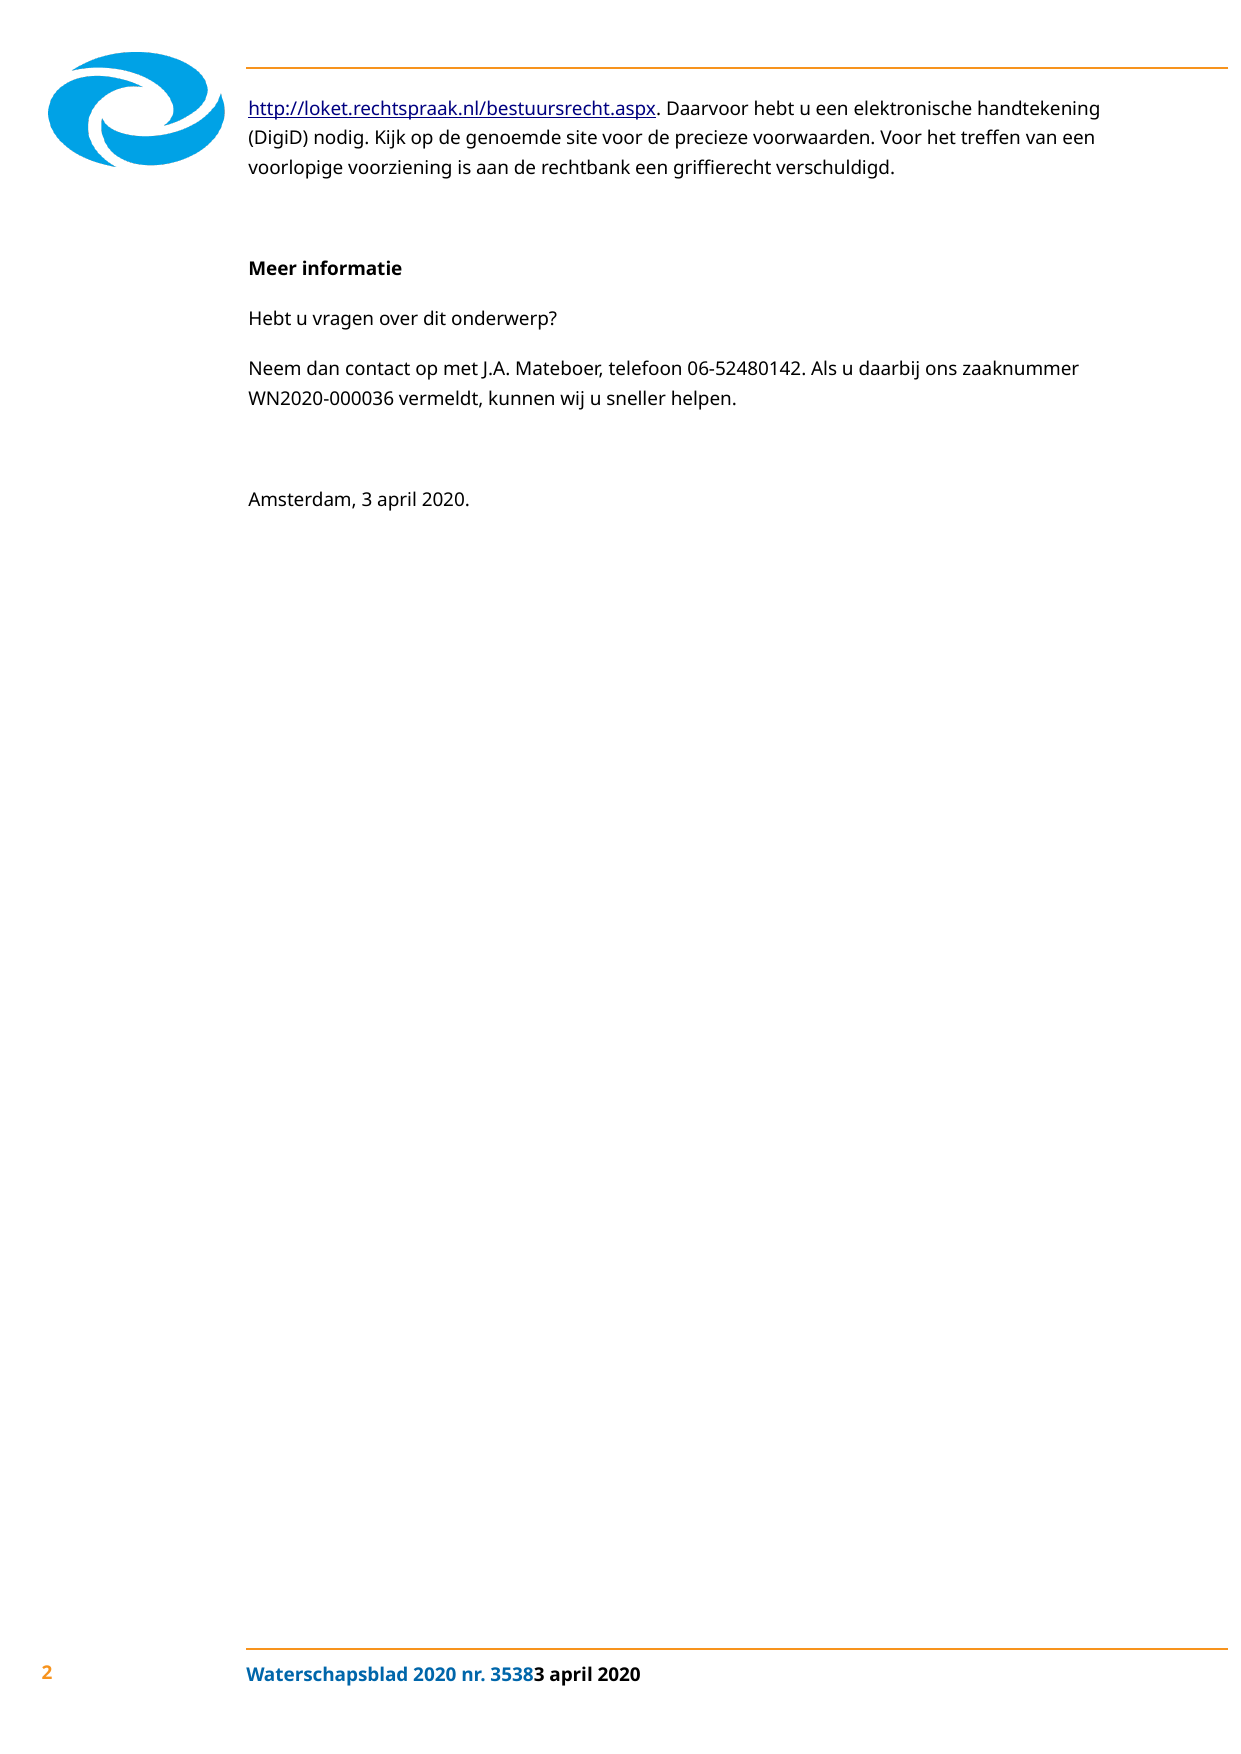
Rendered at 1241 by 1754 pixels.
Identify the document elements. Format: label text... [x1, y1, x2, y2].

picture [41, 47, 231, 172]
text Amsterdam, 3 april 2020. [248, 486, 1152, 512]
text Hebt u vragen over dit onderwerp? [248, 305, 1152, 331]
text Meer informatie [248, 255, 1152, 281]
text http://loket.rechtspraak.nl/bestuursrecht.aspx. Daarvoor hebt u een elektronische handtekening (DigiD) nodig. Kijk op de genoemde site voor de precieze voorwaarden. Voor het treffen van een voorlopige voorziening is aan de rechtbank een griffierecht verschuldigd. [248, 95, 1152, 180]
text Neem dan contact op met J.A. Mateboer, telefoon 06-52480142. Als u daarbij ons zaaknummer WN2020-000036 vermeldt, kunnen wij u sneller helpen. [248, 356, 1152, 411]
